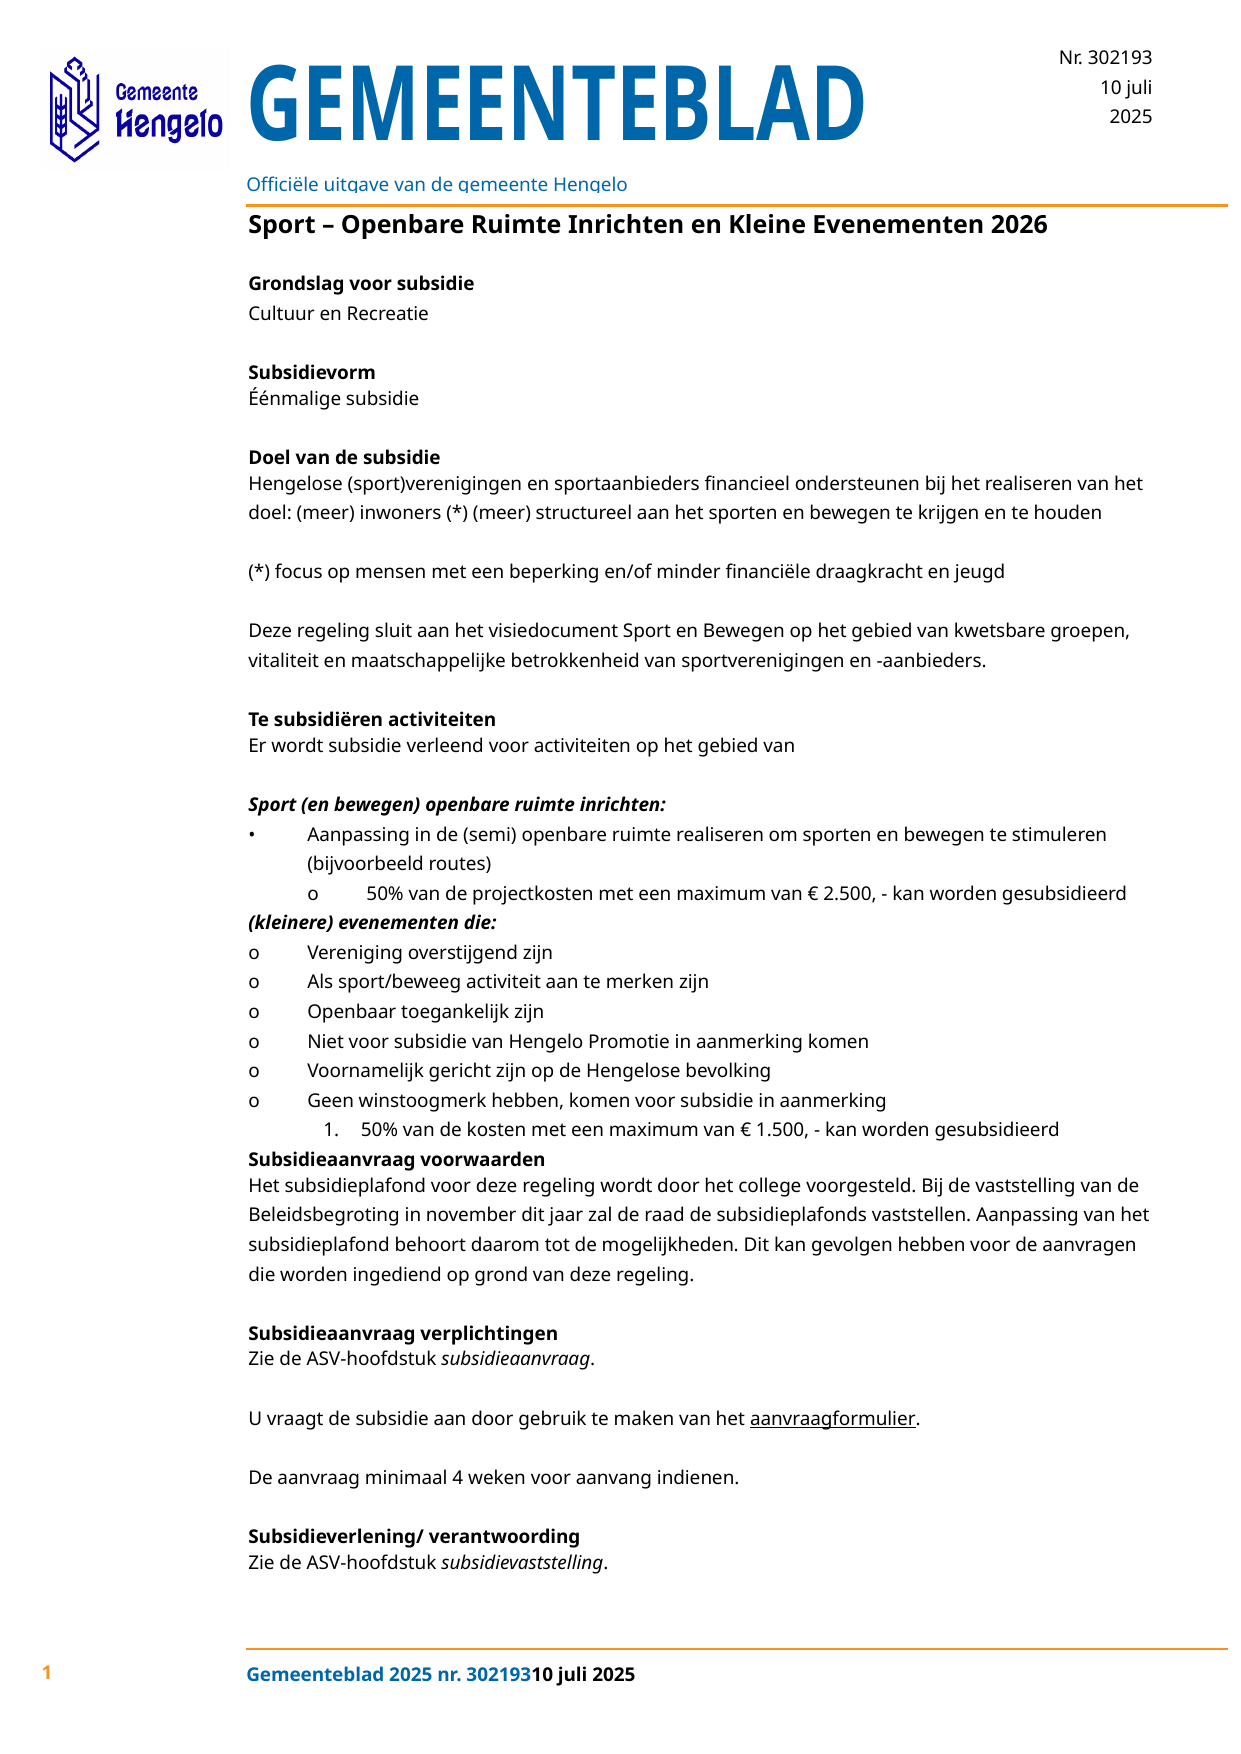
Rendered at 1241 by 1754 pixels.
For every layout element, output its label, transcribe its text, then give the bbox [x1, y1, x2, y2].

list Voornamelijk gericht zijn op de Hengelose bevolking [248, 1057, 1152, 1083]
text Hengelose (sport)verenigingen en sportaanbieders financieel ondersteunen bij het realiseren van het doel: (meer) inwoners (*) (meer) structureel aan het sporten en bewegen te krijgen en te houden [248, 470, 1152, 525]
list 50% van de projectkosten met een maximum van € 2.500, - kan worden gesubsidieerd [307, 880, 1152, 906]
text (kleinere) evenementen die: [248, 909, 1152, 935]
text U vraagt de subsidie aan door gebruik te maken van het aanvraagformulier. [248, 1405, 1152, 1431]
text Subsidievorm [248, 359, 1152, 385]
list Als sport/beweeg activiteit aan te merken zijn [248, 969, 1152, 994]
list Niet voor subsidie van Hengelo Promotie in aanmerking komen [248, 1028, 1152, 1054]
text Het subsidieplafond voor deze regeling wordt door het college voorgesteld. Bij de vaststelling van de Beleidsbegroting in november dit jaar zal de raad de subsidieplafonds vaststellen. Aanpassing van het subsidieplafond behoort daarom tot de mogelijkheden. Dit kan gevolgen hebben voor de aanvragen die worden ingediend op grond van deze regeling. [248, 1172, 1152, 1286]
text Er wordt subsidie verleend voor activiteiten op het gebied van [248, 732, 1152, 758]
list Openbaar toegankelijk zijn [248, 998, 1152, 1024]
list Aanpassing in de (semi) openbare ruimte realiseren om sporten en bewegen te stimuleren (bijvoorbeeld routes) [248, 821, 1152, 876]
text Sport – Openbare Ruimte Inrichten en Kleine Evenementen 2026 [248, 207, 1152, 241]
text Cultuur en Recreatie [248, 300, 1152, 326]
list Vereniging overstijgend zijn [248, 939, 1152, 965]
text Deze regeling sluit aan het visiedocument Sport en Bewegen op het gebied van kwetsbare groepen, vitaliteit en maatschappelijke betrokkenheid van sportverenigingen en -aanbieders. [248, 618, 1152, 673]
text De aanvraag minimaal 4 weken voor aanvang indienen. [248, 1464, 1152, 1490]
picture [41, 47, 231, 172]
text Sport (en bewegen) openbare ruimte inrichten: [248, 791, 1152, 817]
list Geen winstoogmerk hebben, komen voor subsidie in aanmerking [248, 1087, 1152, 1113]
text Subsidieaanvraag voorwaarden [248, 1146, 1152, 1172]
text Subsidieaanvraag verplichtingen [248, 1320, 1152, 1346]
text Subsidieverlening/ verantwoording [248, 1523, 1152, 1549]
list 50% van de kosten met een maximum van € 1.500, - kan worden gesubsidieerd [323, 1117, 1152, 1142]
text Éénmalige subsidie [248, 385, 1152, 411]
text (*) focus op mensen met een beperking en/of minder financiële draagkracht en jeugd [248, 558, 1152, 584]
text Doel van de subsidie [248, 444, 1152, 470]
text Grondslag voor subsidie [248, 270, 1152, 296]
text Te subsidiëren activiteiten [248, 706, 1152, 732]
text Zie de ASV-hoofdstuk subsidievaststelling. [248, 1549, 1152, 1574]
text Zie de ASV-hoofdstuk subsidieaanvraag. [248, 1346, 1152, 1371]
